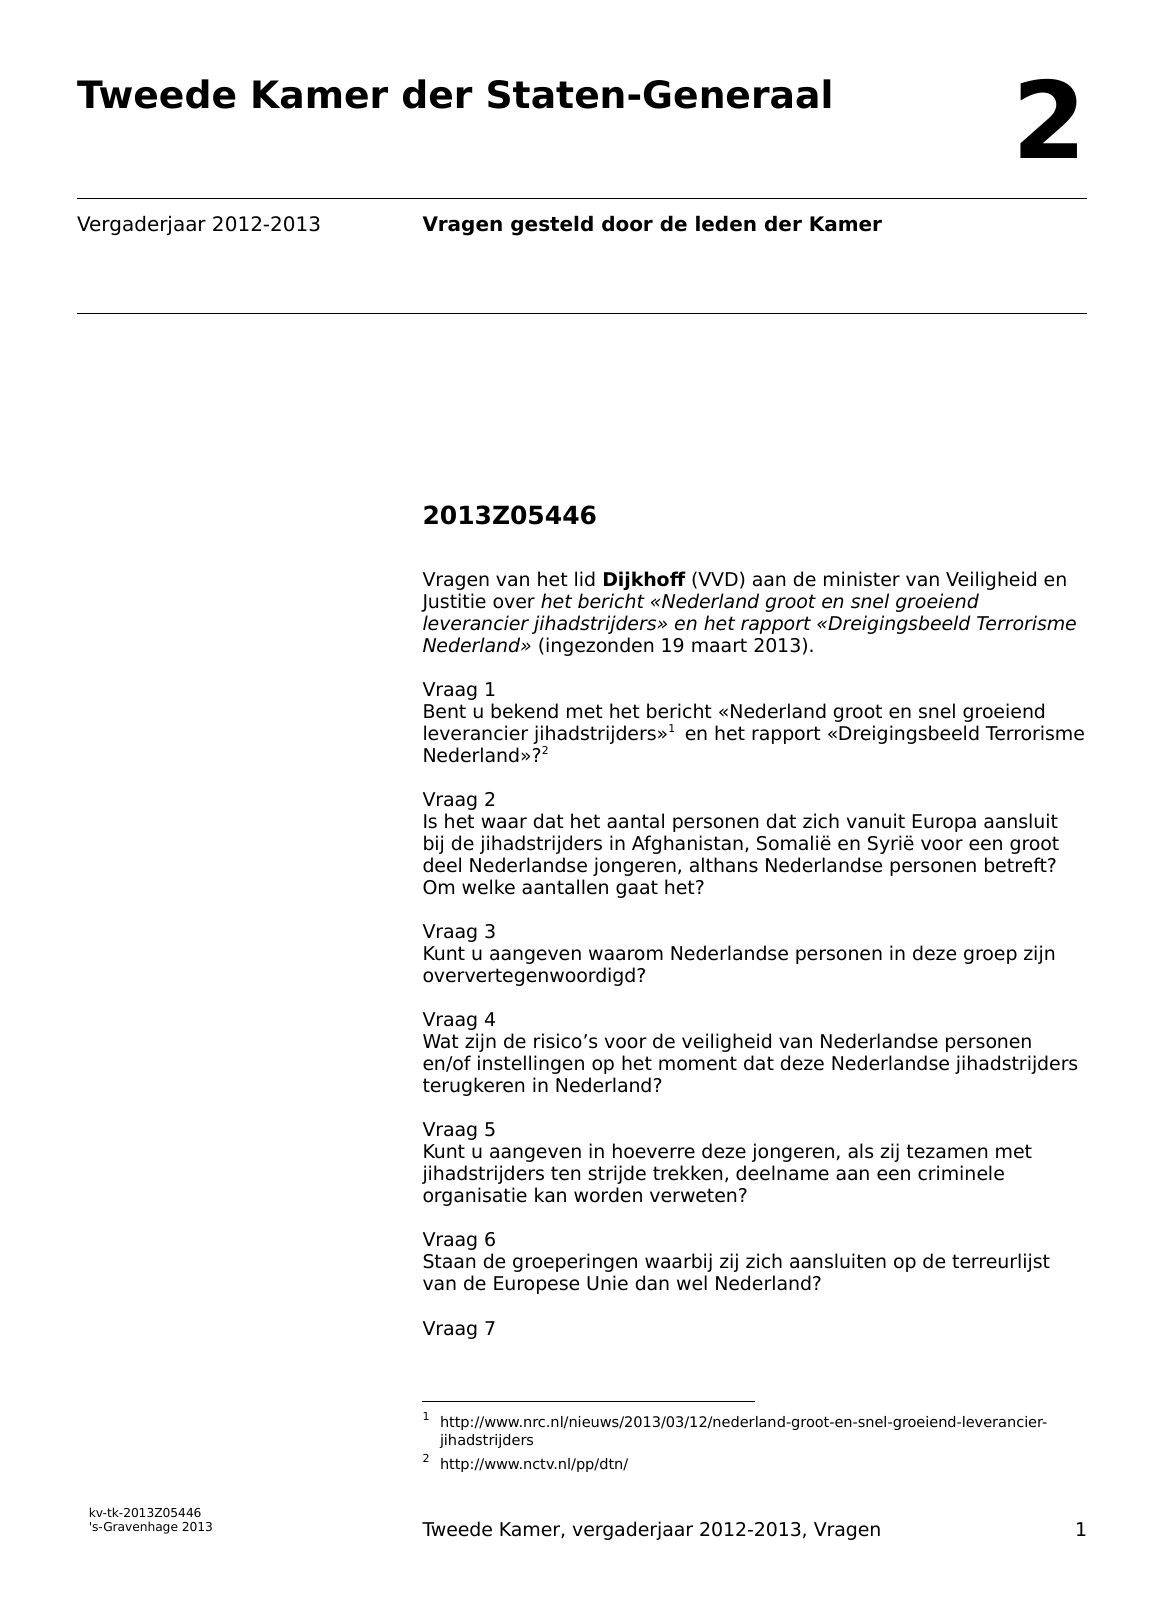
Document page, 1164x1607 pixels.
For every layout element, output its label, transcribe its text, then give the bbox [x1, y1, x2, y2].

text 's-Gravenhage 2013 [88, 1520, 323, 1534]
text Vraag 2 [422, 789, 1087, 811]
text Kunt u aangeven waarom Nederlandse personen in deze groep zijn oververtegenwoordigd? [422, 943, 1087, 987]
text Bent u bekend met het bericht «Nederland groot en snel groeiend leverancier jihadstrijders» en het rapport «Dreigingsbeeld Terrorisme Nederland»? [422, 701, 1087, 767]
text 2013Z05446 [422, 501, 1087, 531]
text Vraag 5 [422, 1119, 1087, 1141]
text http://www.nctv.nl/pp/dtn/ [422, 1452, 1087, 1474]
table_cell Vragen gesteld door de leden der Kamer [422, 199, 1087, 313]
text Vraag 3 [422, 921, 1087, 943]
text Kunt u aangeven in hoeverre deze jongeren, als zij tezamen met jihadstrijders ten strijde trekken, deelname aan een criminele organisatie kan worden verweten? [422, 1141, 1087, 1207]
text Staan de groeperingen waarbij zij zich aansluiten op de terreurlijst van de Europese Unie dan wel Nederland? [422, 1251, 1087, 1295]
text http://www.nrc.nl/nieuws/2013/03/12/nederland-groot-en-snel-groeiend-leverancier-jihadstrijders [422, 1410, 1087, 1449]
text Vraag 1 [422, 679, 1087, 701]
table_cell Vergaderjaar 2012-2013 [77, 199, 422, 313]
text Wat zijn de risico’s voor de veiligheid van Nederlandse personen en/of instellingen op het moment dat deze Nederlandse jihadstrijders terugkeren in Nederland? [422, 1031, 1087, 1097]
text Is het waar dat het aantal personen dat zich vanuit Europa aansluit bij de jihadstrijders in Afghanistan, Somalië en Syrië voor een groot deel Nederlandse jongeren, althans Nederlandse personen betreft? Om welke aantallen gaat het? [422, 811, 1087, 899]
table_header Tweede Kamer der Staten-Generaal [77, 59, 886, 198]
text Vragen van het lid Dijkhoff (VVD) aan de minister van Veiligheid en Justitie over het bericht «Nederland groot en snel groeiend leverancier jihadstrijders» en het rapport «Dreigingsbeeld Terrorisme Nederland» (ingezonden 19 maart 2013). [422, 569, 1087, 657]
table_header 2 [886, 59, 1087, 198]
text kv-tk-2013Z05446 [88, 1506, 323, 1520]
text Vraag 4 [422, 1009, 1087, 1031]
text Vraag 7 [422, 1317, 1087, 1339]
text Vraag 6 [422, 1229, 1087, 1251]
